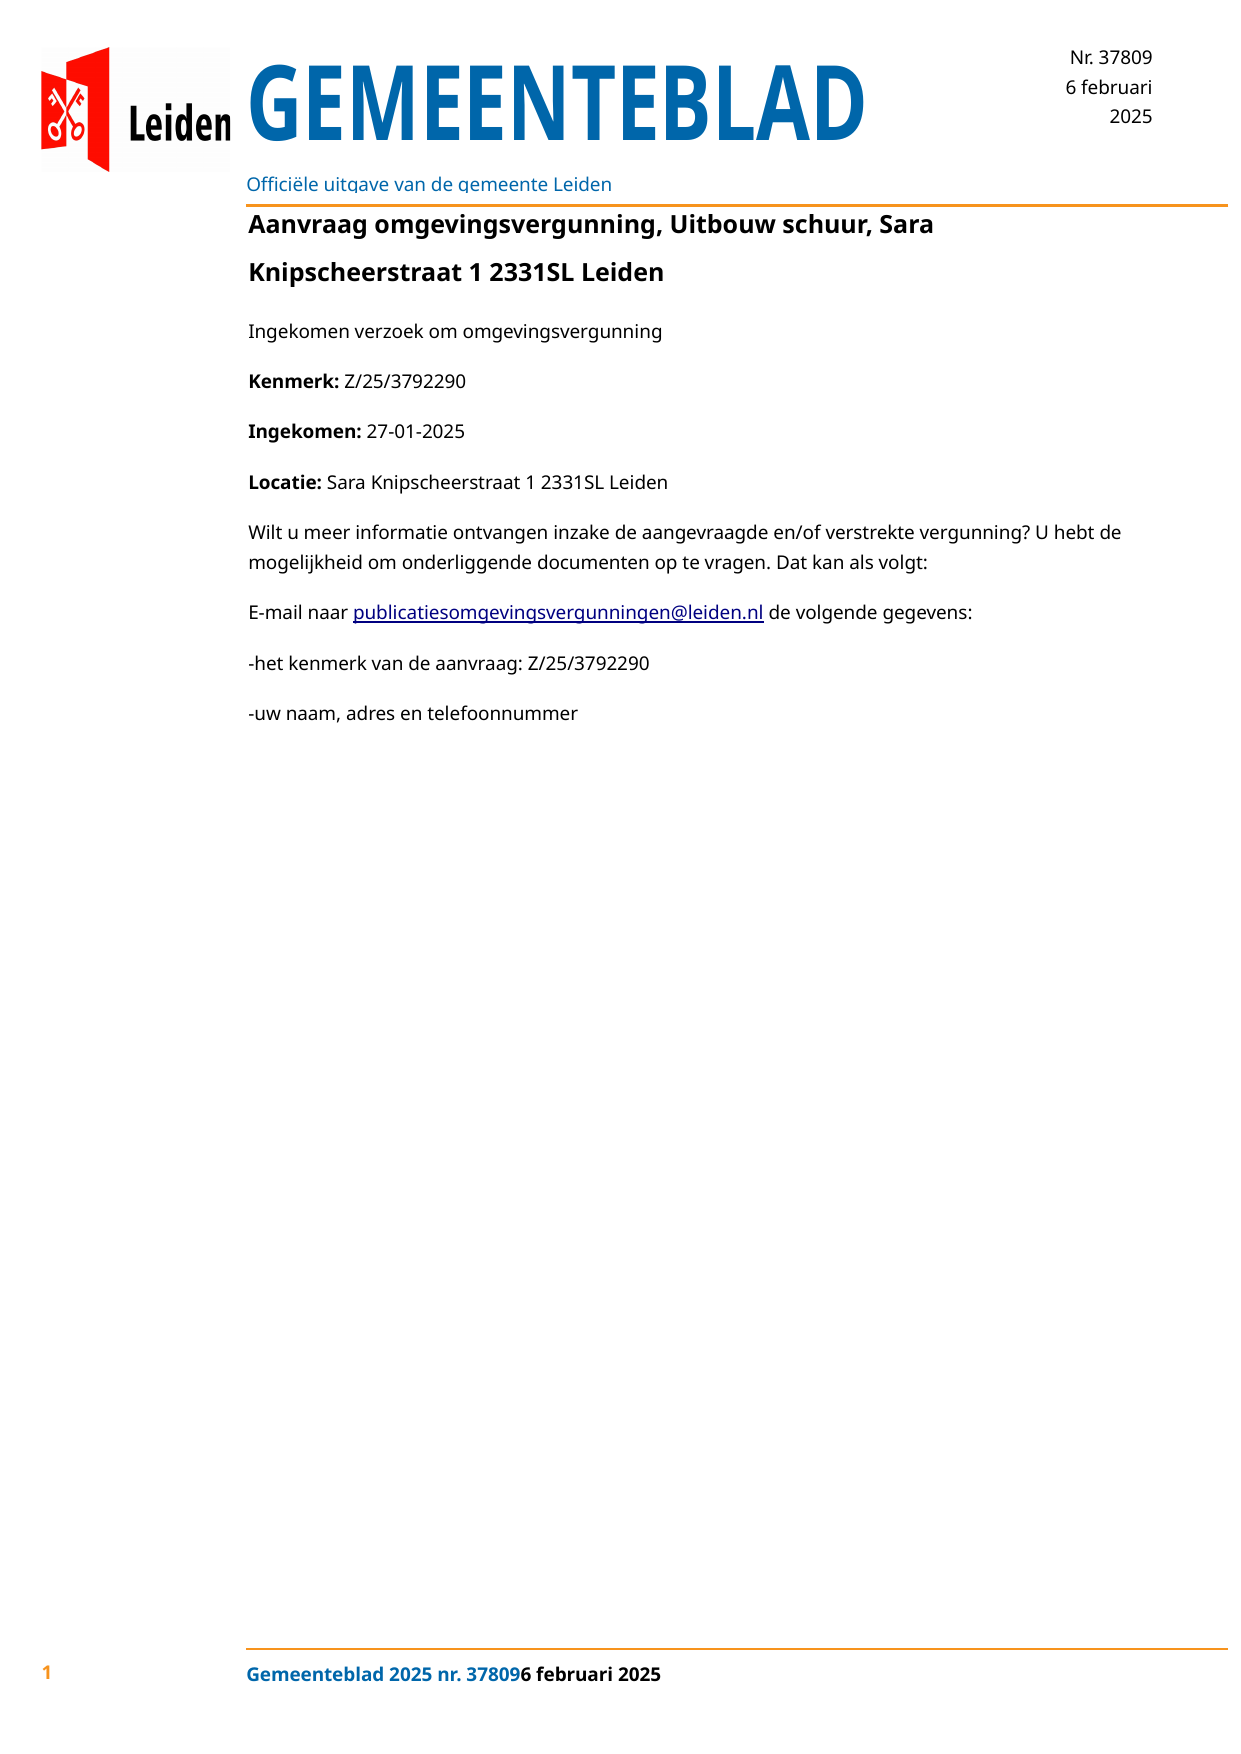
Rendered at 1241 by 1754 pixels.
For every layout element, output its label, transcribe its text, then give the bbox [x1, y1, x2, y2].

text Ingekomen verzoek om omgevingsvergunning [248, 318, 1152, 344]
text Locatie: Sara Knipscheerstraat 1 2331SL Leiden [248, 469, 1152, 495]
text Wilt u meer informatie ontvangen inzake de aangevraagde en/of verstrekte vergunning? U hebt de mogelijkheid om onderliggende documenten op te vragen. Dat kan als volgt: [248, 519, 1152, 575]
text -het kenmerk van de aanvraag: Z/25/3792290 [248, 650, 1152, 676]
text -uw naam, adres en telefoonnummer [248, 700, 1152, 726]
picture [41, 47, 231, 172]
text E-mail naar publicatiesomgevingsvergunningen@leiden.nl de volgende gegevens: [248, 599, 1152, 625]
text Aanvraag omgevingsvergunning, Uitbouw schuur, Sara Knipscheerstraat 1 2331SL Leiden [248, 207, 1152, 288]
text Ingekomen: 27-01-2025 [248, 419, 1152, 444]
text Kenmerk: Z/25/3792290 [248, 368, 1152, 394]
